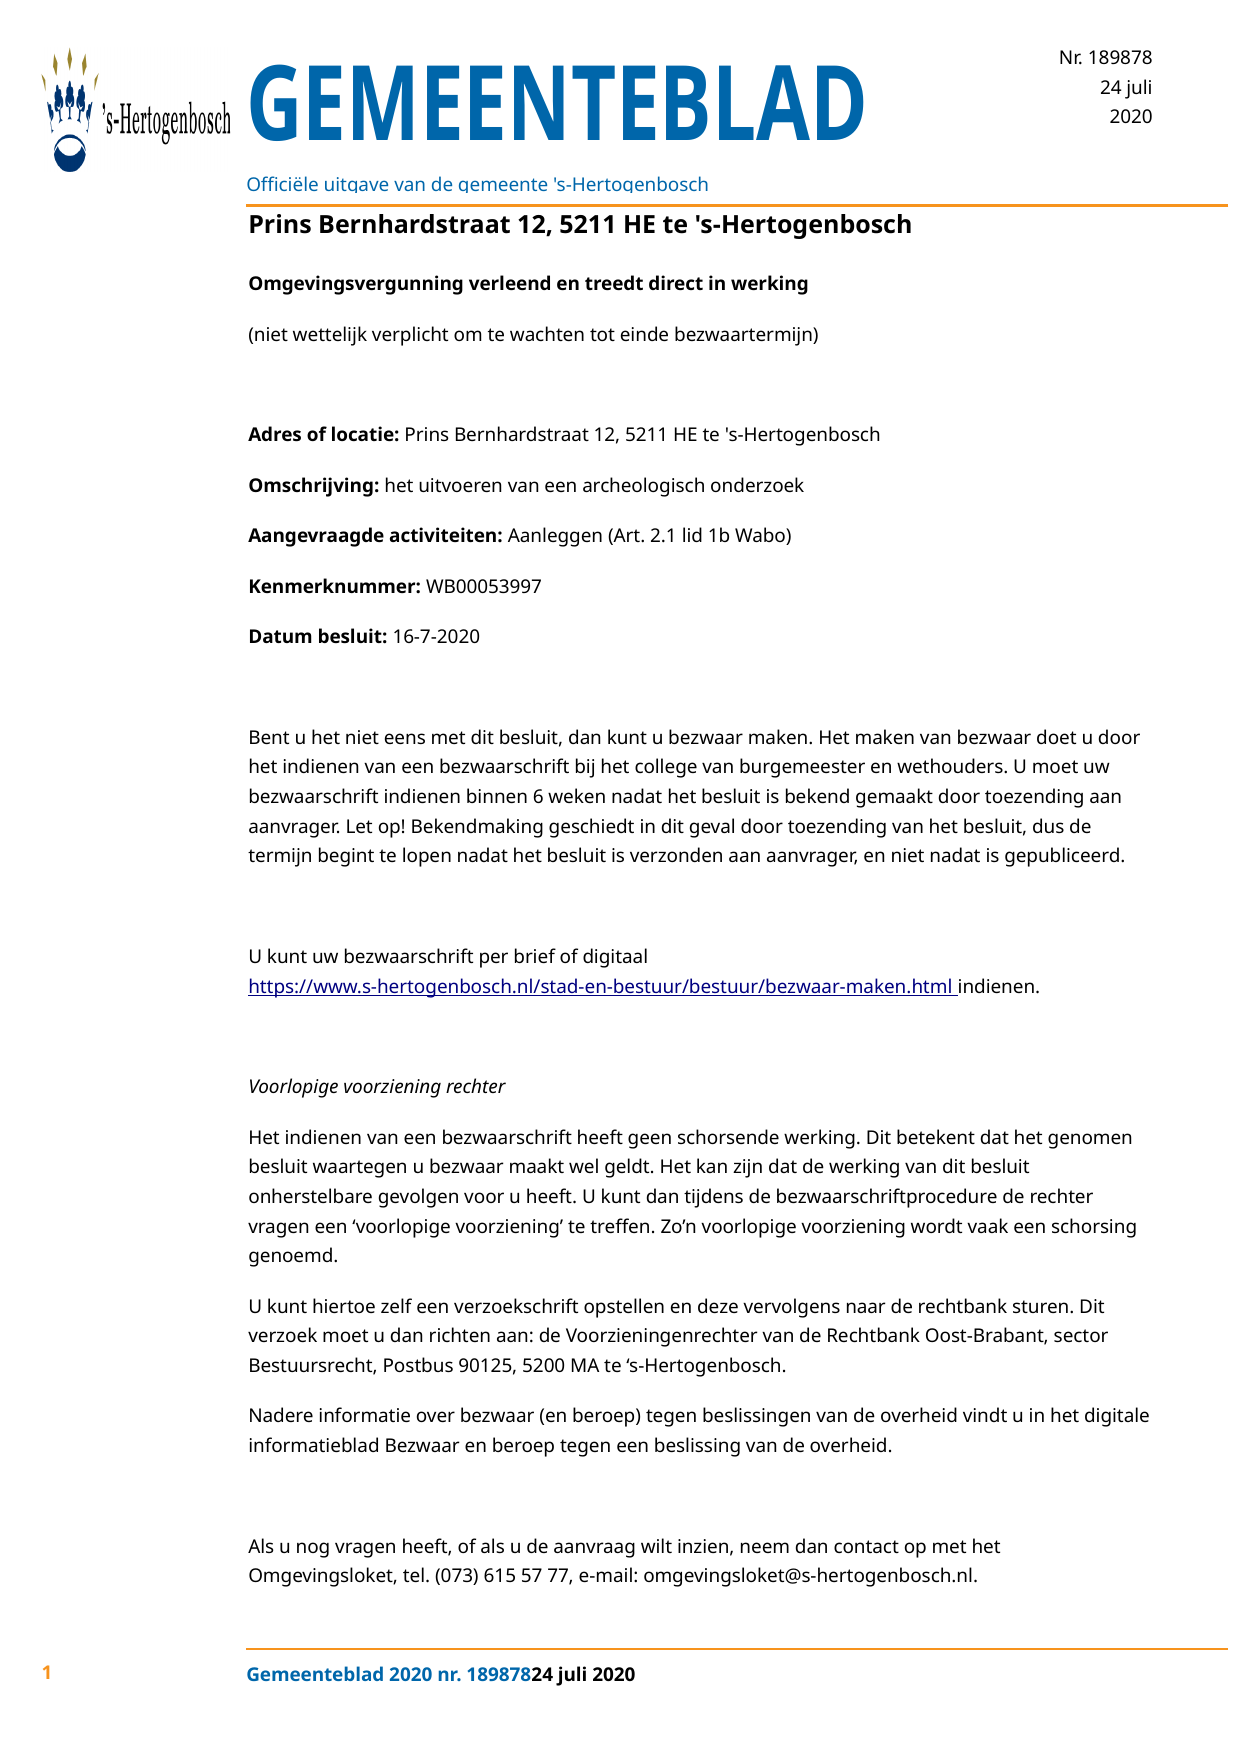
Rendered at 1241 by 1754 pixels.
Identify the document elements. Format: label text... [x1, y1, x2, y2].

text Het indienen van een bezwaarschrift heeft geen schorsende werking. Dit betekent dat het genomen besluit waartegen u bezwaar maakt wel geldt. Het kan zijn dat de werking van dit besluit onherstelbare gevolgen voor u heeft. U kunt dan tijdens de bezwaarschriftprocedure de rechter vragen een ‘voorlopige voorziening’ te treffen. Zo’n voorlopige voorziening wordt vaak een schorsing genoemd. [248, 1124, 1152, 1268]
text Als u nog vragen heeft, of als u de aanvraag wilt inzien, neem dan contact op met het Omgevingsloket, tel. (073) 615 57 77, e-mail: omgevingsloket@s-hertogenbosch.nl. [248, 1533, 1152, 1588]
text Aangevraagde activiteiten: Aanleggen (Art. 2.1 lid 1b Wabo) [248, 522, 1152, 548]
picture [41, 47, 231, 172]
text U kunt uw bezwaarschrift per brief of digitaal https://www.s-hertogenbosch.nl/stad-en-bestuur/bestuur/bezwaar-maken.html indienen. [248, 943, 1152, 998]
text Prins Bernhardstraat 12, 5211 HE te 's-Hertogenbosch [248, 207, 1152, 241]
text U kunt hiertoe zelf een verzoekschrift opstellen en deze vervolgens naar de rechtbank sturen. Dit verzoek moet u dan richten aan: de Voorzieningenrechter van de Rechtbank Oost-Brabant, sector Bestuursrecht, Postbus 90125, 5200 MA te ‘s-Hertogenbosch. [248, 1293, 1152, 1378]
text Omschrijving: het uitvoeren van een archeologisch onderzoek [248, 472, 1152, 498]
text Omgevingsvergunning verleend en treedt direct in werking [248, 270, 1152, 296]
text (niet wettelijk verplicht om te wachten tot einde bezwaartermijn) [248, 321, 1152, 346]
text Kenmerknummer: WB00053997 [248, 573, 1152, 598]
text Voorlopige voorziening rechter [248, 1074, 1152, 1099]
text Bent u het niet eens met dit besluit, dan kunt u bezwaar maken. Het maken van bezwaar doet u door het indienen van een bezwaarschrift bij het college van burgemeester en wethouders. U moet uw bezwaarschrift indienen binnen 6 weken nadat het besluit is bekend gemaakt door toezending aan aanvrager. Let op! Bekendmaking geschiedt in dit geval door toezending van het besluit, dus de termijn begint te lopen nadat het besluit is verzonden aan aanvrager, en niet nadat is gepubliceerd. [248, 724, 1152, 868]
text Nadere informatie over bezwaar (en beroep) tegen beslissingen van de overheid vindt u in het digitale informatieblad Bezwaar en beroep tegen een beslissing van de overheid. [248, 1402, 1152, 1458]
text Datum besluit: 16-7-2020 [248, 623, 1152, 649]
text Adres of locatie: Prins Bernhardstraat 12, 5211 HE te 's-Hertogenbosch [248, 422, 1152, 447]
